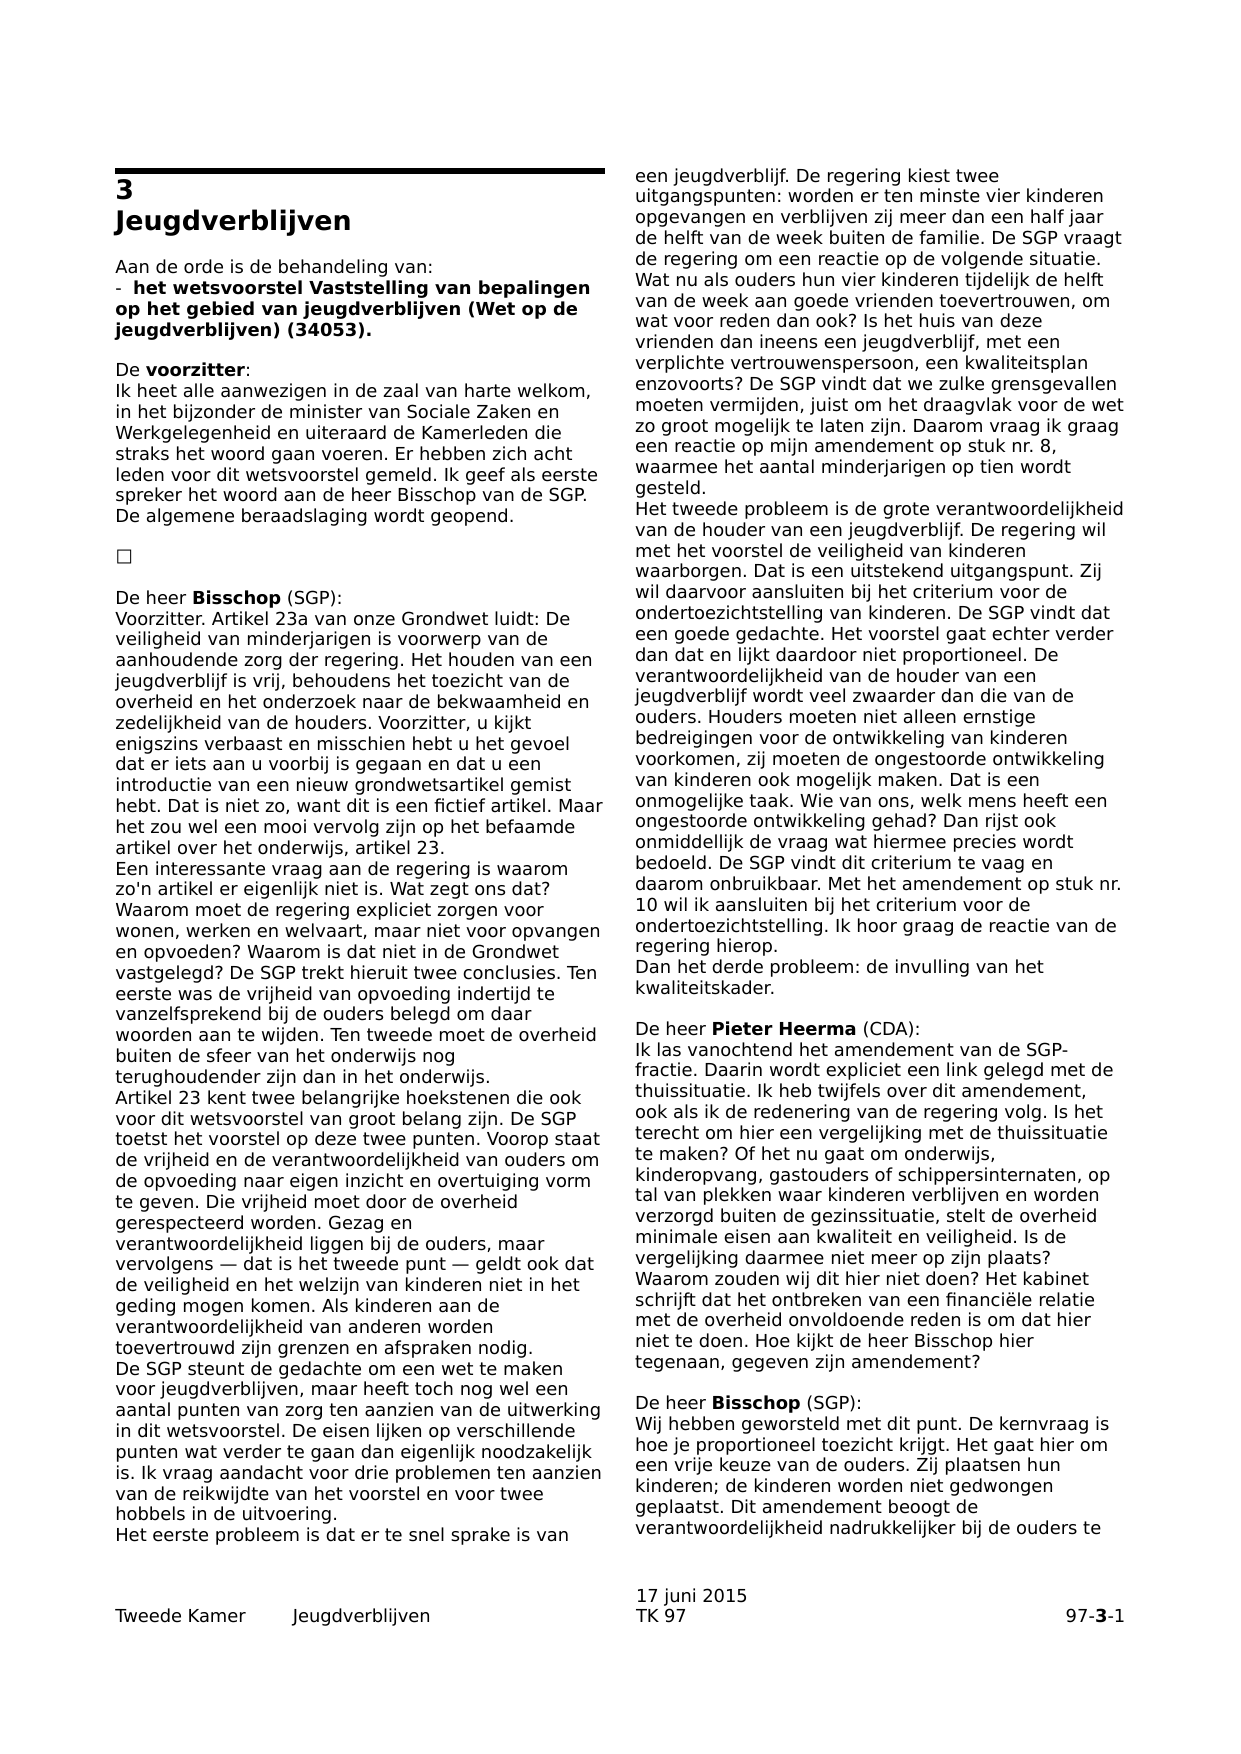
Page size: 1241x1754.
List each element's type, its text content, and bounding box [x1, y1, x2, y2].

text Voorzitter. Artikel 23a van onze Grondwet luidt: De veiligheid van minderjarigen is voorwerp van de aanhoudende zorg der regering. Het houden van een jeugdverblijf is vrij, behoudens het toezicht van de overheid en het onderzoek naar de bekwaamheid en zedelijkheid van de houders. Voorzitter, u kijkt enigszins verbaast en misschien hebt u het gevoel dat er iets aan u voorbij is gegaan en dat u een introductie van een nieuw grondwetsartikel gemist hebt. Dat is niet zo, want dit is een fictief artikel. Maar het zou wel een mooi vervolg zijn op het befaamde artikel over het onderwijs, artikel 23. [115, 608, 605, 858]
text De algemene beraadslaging wordt geopend. [115, 506, 605, 527]
list het wetsvoorstel Vaststelling van bepalingen op het gebied van jeugdverblijven (Wet op de jeugdverblijven) (34053). [115, 278, 605, 340]
text Het eerste probleem is dat er te snel sprake is van [115, 1525, 605, 1546]
text Artikel 23 kent twee belangrijke hoekstenen die ook voor dit wetsvoorstel van groot belang zijn. De SGP toetst het voorstel op deze twee punten. Voorop staat de vrijheid en de verantwoordelijkheid van ouders om de opvoeding naar eigen inzicht en overtuiging vorm te geven. Die vrijheid moet door de overheid gerespecteerd worden. Gezag en verantwoordelijkheid liggen bij de ouders, maar vervolgens — dat is het tweede punt — geldt ook dat de veiligheid en het welzijn van kinderen niet in het geding mogen komen. Als kinderen aan de verantwoordelijkheid van anderen worden toevertrouwd zijn grenzen en afspraken nodig. [115, 1087, 605, 1358]
text De SGP steunt de gedachte om een wet te maken voor jeugdverblijven, maar heeft toch nog wel een aantal punten van zorg ten aanzien van de uitwerking in dit wetsvoorstel. De eisen lijken op verschillende punten wat verder te gaan dan eigenlijk noodzakelijk is. Ik vraag aandacht voor drie problemen ten aanzien van de reikwijdte van het voorstel en voor twee hobbels in de uitvoering. [115, 1358, 605, 1525]
text De heer Bisschop (SGP): [115, 587, 605, 608]
text Dan het derde probleem: de invulling van het kwaliteitskader. [635, 957, 1125, 999]
text De heer Pieter Heerma (CDA): [635, 1019, 1125, 1039]
title 3 Jeugdverblijven [115, 174, 605, 237]
text De heer Bisschop (SGP): [635, 1393, 1125, 1413]
text Aan de orde is de behandeling van: [115, 257, 605, 278]
text ⬜ [115, 547, 605, 567]
text Een interessante vraag aan de regering is waarom zo'n artikel er eigenlijk niet is. Wat zegt ons dat? Waarom moet de regering expliciet zorgen voor wonen, werken en welvaart, maar niet voor opvangen en opvoeden? Waarom is dat niet in de Grondwet vastgelegd? De SGP trekt hieruit twee conclusies. Ten eerste was de vrijheid van opvoeding indertijd te vanzelfsprekend bij de ouders belegd om daar woorden aan te wijden. Ten tweede moet de overheid buiten de sfeer van het onderwijs nog terughoudender zijn dan in het onderwijs. [115, 858, 605, 1087]
text een jeugdverblijf. De regering kiest twee uitgangspunten: worden er ten minste vier kinderen opgevangen en verblijven zij meer dan een half jaar de helft van de week buiten de familie. De SGP vraagt de regering om een reactie op de volgende situatie. Wat nu als ouders hun vier kinderen tijdelijk de helft van de week aan goede vrienden toevertrouwen, om wat voor reden dan ook? Is het huis van deze vrienden dan ineens een jeugdverblijf, met een verplichte vertrouwenspersoon, een kwaliteitsplan enzovoorts? De SGP vindt dat we zulke grensgevallen moeten vermijden, juist om het draagvlak voor de wet zo groot mogelijk te laten zijn. Daarom vraag ik graag een reactie op mijn amendement op stuk nr. 8, waarmee het aantal minderjarigen op tien wordt gesteld. [635, 165, 1125, 499]
text Wij hebben geworsteld met dit punt. De kernvraag is hoe je proportioneel toezicht krijgt. Het gaat hier om een vrije keuze van de ouders. Zij plaatsen hun kinderen; de kinderen worden niet gedwongen geplaatst. Dit amendement beoogt de verantwoordelijkheid nadrukkelijker bij de ouders te [635, 1413, 1125, 1538]
text Ik heet alle aanwezigen in de zaal van harte welkom, in het bijzonder de minister van Sociale Zaken en Werkgelegenheid en uiteraard de Kamerleden die straks het woord gaan voeren. Er hebben zich acht leden voor dit wetsvoorstel gemeld. Ik geef als eerste spreker het woord aan de heer Bisschop van de SGP. [115, 381, 605, 506]
text Het tweede probleem is de grote verantwoordelijkheid van de houder van een jeugdverblijf. De regering wil met het voorstel de veiligheid van kinderen waarborgen. Dat is een uitstekend uitgangspunt. Zij wil daarvoor aansluiten bij het criterium voor de ondertoezichtstelling van kinderen. De SGP vindt dat een goede gedachte. Het voorstel gaat echter verder dan dat en lijkt daardoor niet proportioneel. De verantwoordelijkheid van de houder van een jeugdverblijf wordt veel zwaarder dan die van de ouders. Houders moeten niet alleen ernstige bedreigingen voor de ontwikkeling van kinderen voorkomen, zij moeten de ongestoorde ontwikkeling van kinderen ook mogelijk maken. Dat is een onmogelijke taak. Wie van ons, welk mens heeft een ongestoorde ontwikkeling gehad? Dan rijst ook onmiddellijk de vraag wat hiermee precies wordt bedoeld. De SGP vindt dit criterium te vaag en daarom onbruikbaar. Met het amendement op stuk nr. 10 wil ik aansluiten bij het criterium voor de ondertoezichtstelling. Ik hoor graag de reactie van de regering hierop. [635, 499, 1125, 957]
text Ik las vanochtend het amendement van de SGP-fractie. Daarin wordt expliciet een link gelegd met de thuissituatie. Ik heb twijfels over dit amendement, ook als ik de redenering van de regering volg. Is het terecht om hier een vergelijking met de thuissituatie te maken? Of het nu gaat om onderwijs, kinderopvang, gastouders of schippersinternaten, op tal van plekken waar kinderen verblijven en worden verzorgd buiten de gezinssituatie, stelt de overheid minimale eisen aan kwaliteit en veiligheid. Is de vergelijking daarmee niet meer op zijn plaats? Waarom zouden wij dit hier niet doen? Het kabinet schrijft dat het ontbreken van een financiële relatie met de overheid onvoldoende reden is om dat hier niet te doen. Hoe kijkt de heer Bisschop hier tegenaan, gegeven zijn amendement? [635, 1039, 1125, 1373]
text De voorzitter: [115, 360, 605, 381]
